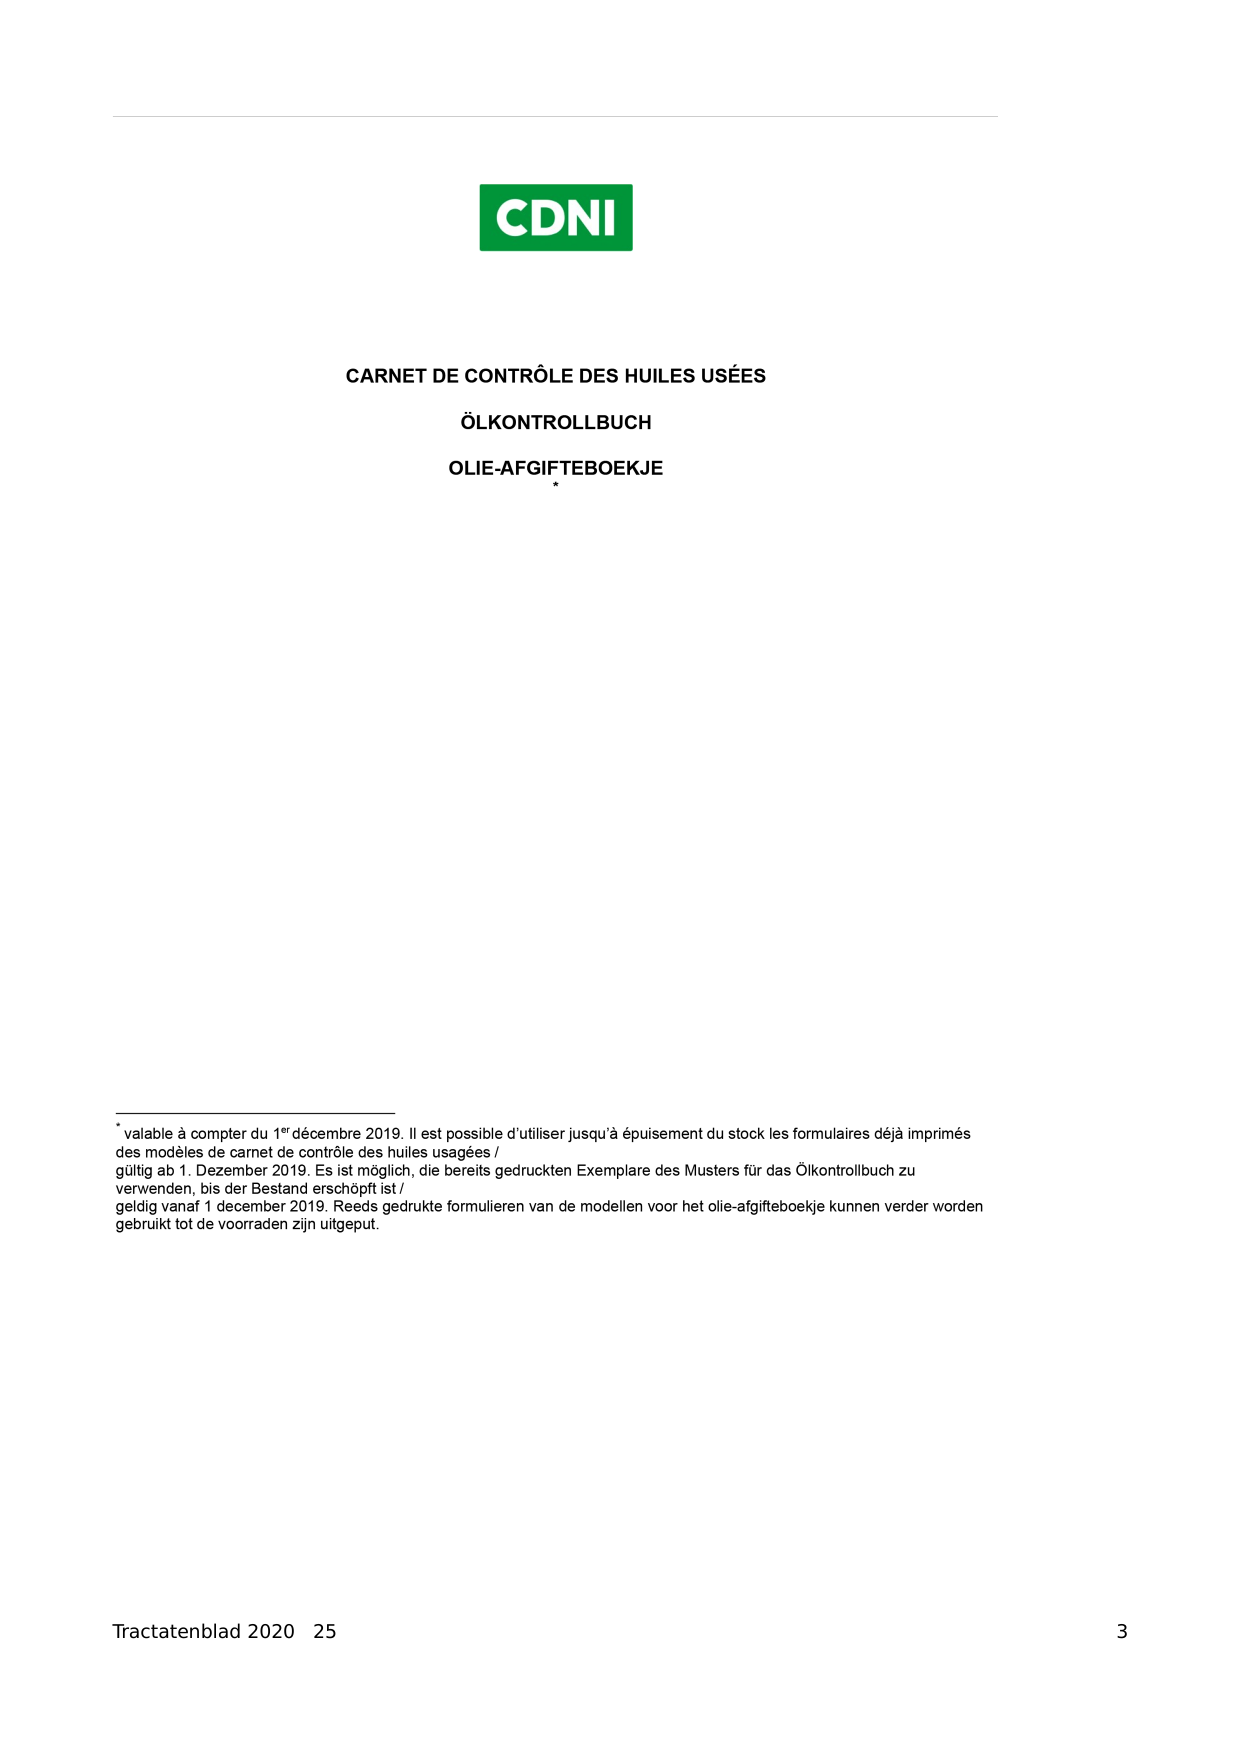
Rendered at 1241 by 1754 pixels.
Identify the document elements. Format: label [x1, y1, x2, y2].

picture [112, 116, 998, 1238]
